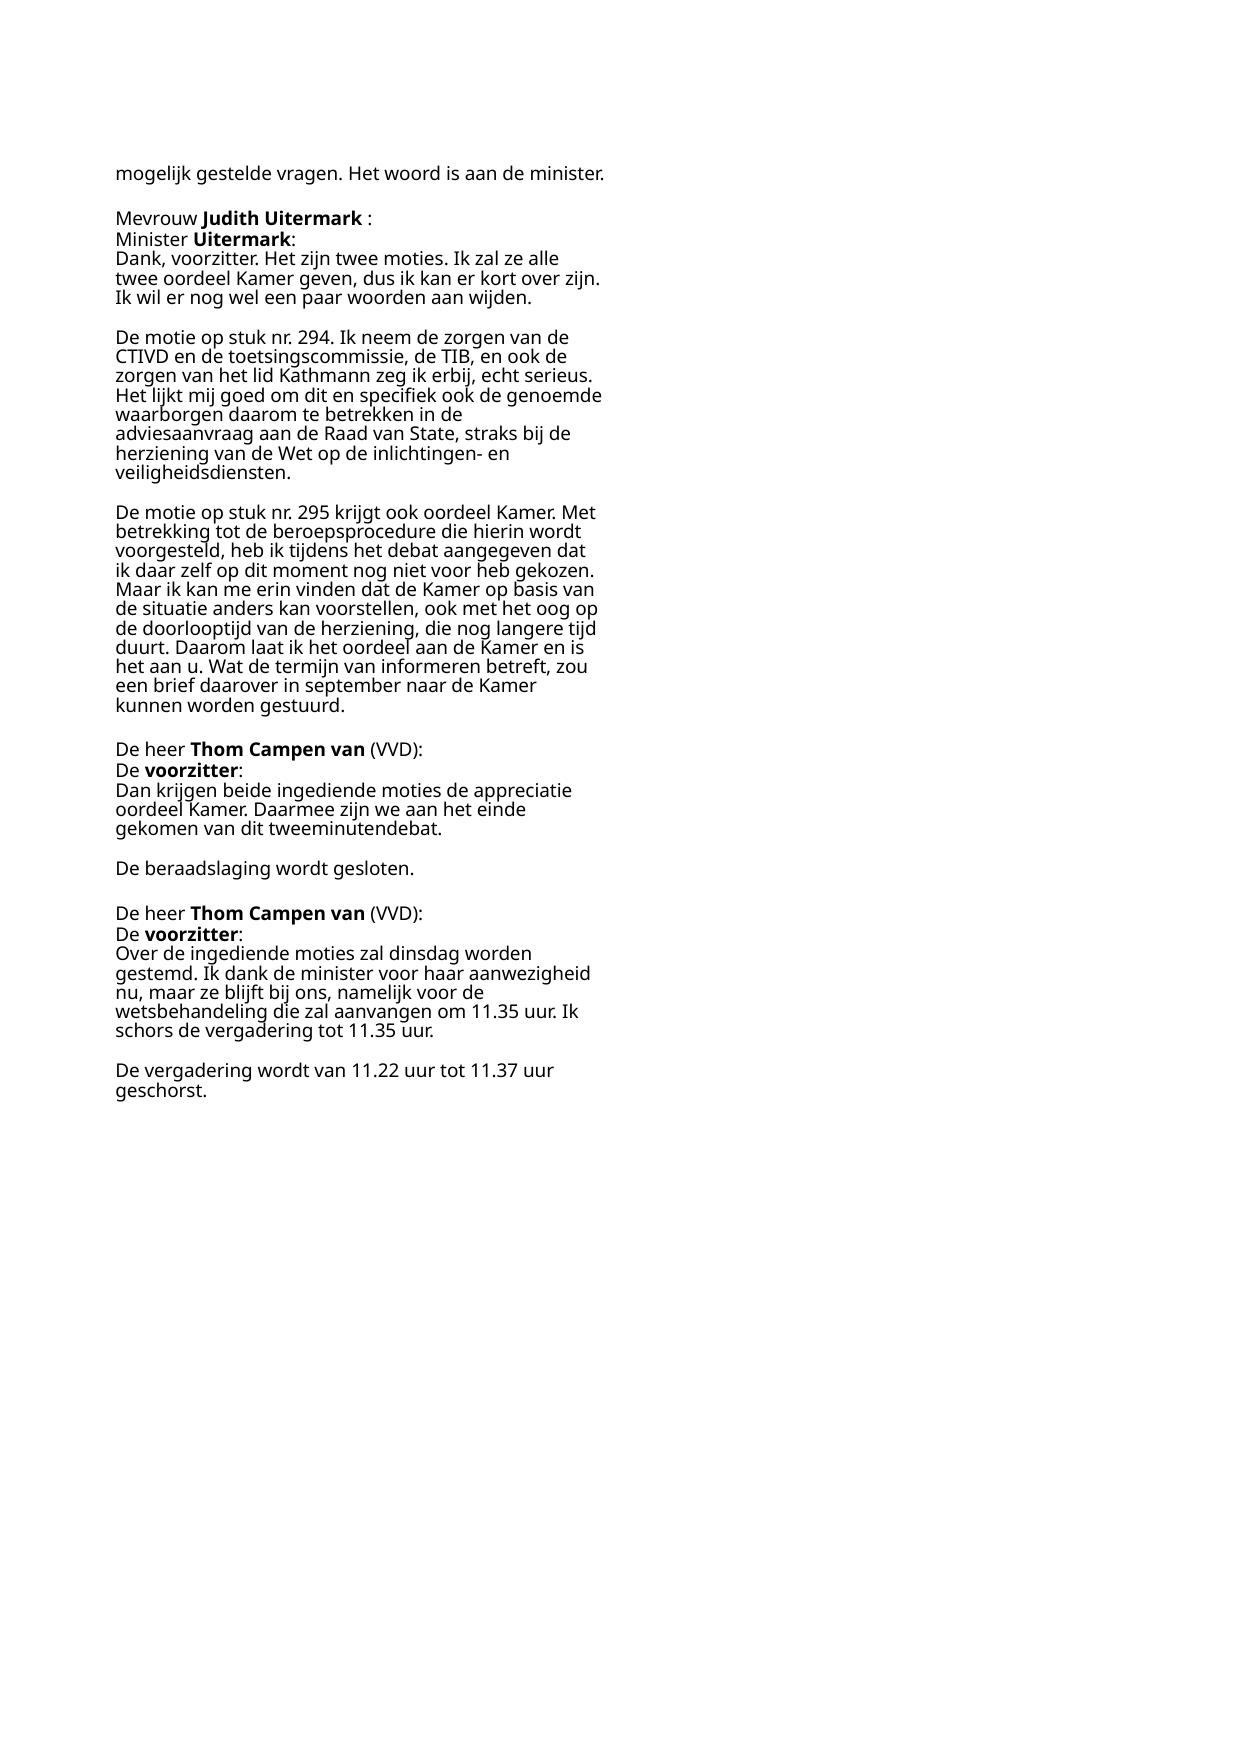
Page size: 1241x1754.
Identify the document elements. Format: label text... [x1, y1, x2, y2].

text Mevrouw Judith Uitermark : [115, 205, 605, 231]
text Dank, voorzitter. Het zijn twee moties. Ik zal ze alle twee oordeel Kamer geven, dus ik kan er kort over zijn. Ik wil er nog wel een paar woorden aan wijden. [115, 250, 605, 308]
text De motie op stuk nr. 295 krijgt ook oordeel Kamer. Met betrekking tot de beroepsprocedure die hierin wordt voorgesteld, heb ik tijdens het debat aangegeven dat ik daar zelf op dit moment nog niet voor heb gekozen. Maar ik kan me erin vinden dat de Kamer op basis van de situatie anders kan voorstellen, ook met het oog op de doorlooptijd van de herziening, die nog langere tijd duurt. Daarom laat ik het oordeel aan de Kamer en is het aan u. Wat de termijn van informeren betreft, zou een brief daarover in september naar de Kamer kunnen worden gestuurd. [115, 504, 605, 716]
text De voorzitter: [115, 762, 605, 782]
text De vergadering wordt van 11.22 uur tot 11.37 uur geschorst. [115, 1062, 605, 1101]
text Minister Uitermark: [115, 231, 605, 250]
text De heer Thom Campen van (VVD): [115, 900, 605, 926]
text De voorzitter: [115, 926, 605, 945]
text De beraadslaging wordt gesloten. [115, 860, 605, 879]
text De heer Thom Campen van (VVD): [115, 737, 605, 762]
text mogelijk gestelde vragen. Het woord is aan de minister. [115, 165, 605, 184]
text Dan krijgen beide ingediende moties de appreciatie oordeel Kamer. Daarmee zijn we aan het einde gekomen van dit tweeminutendebat. [115, 782, 605, 839]
text Over de ingediende moties zal dinsdag worden gestemd. Ik dank de minister voor haar aanwezigheid nu, maar ze blijft bij ons, namelijk voor de wetsbehandeling die zal aanvangen om 11.35 uur. Ik schors de vergadering tot 11.35 uur. [115, 945, 605, 1042]
text De motie op stuk nr. 294. Ik neem de zorgen van de CTIVD en de toetsingscommissie, de TIB, en ook de zorgen van het lid Kathmann zeg ik erbij, echt serieus. Het lijkt mij goed om dit en specifiek ook de genoemde waarborgen daarom te betrekken in de adviesaanvraag aan de Raad van State, straks bij de herziening van de Wet op de inlichtingen- en veiligheidsdiensten. [115, 329, 605, 483]
